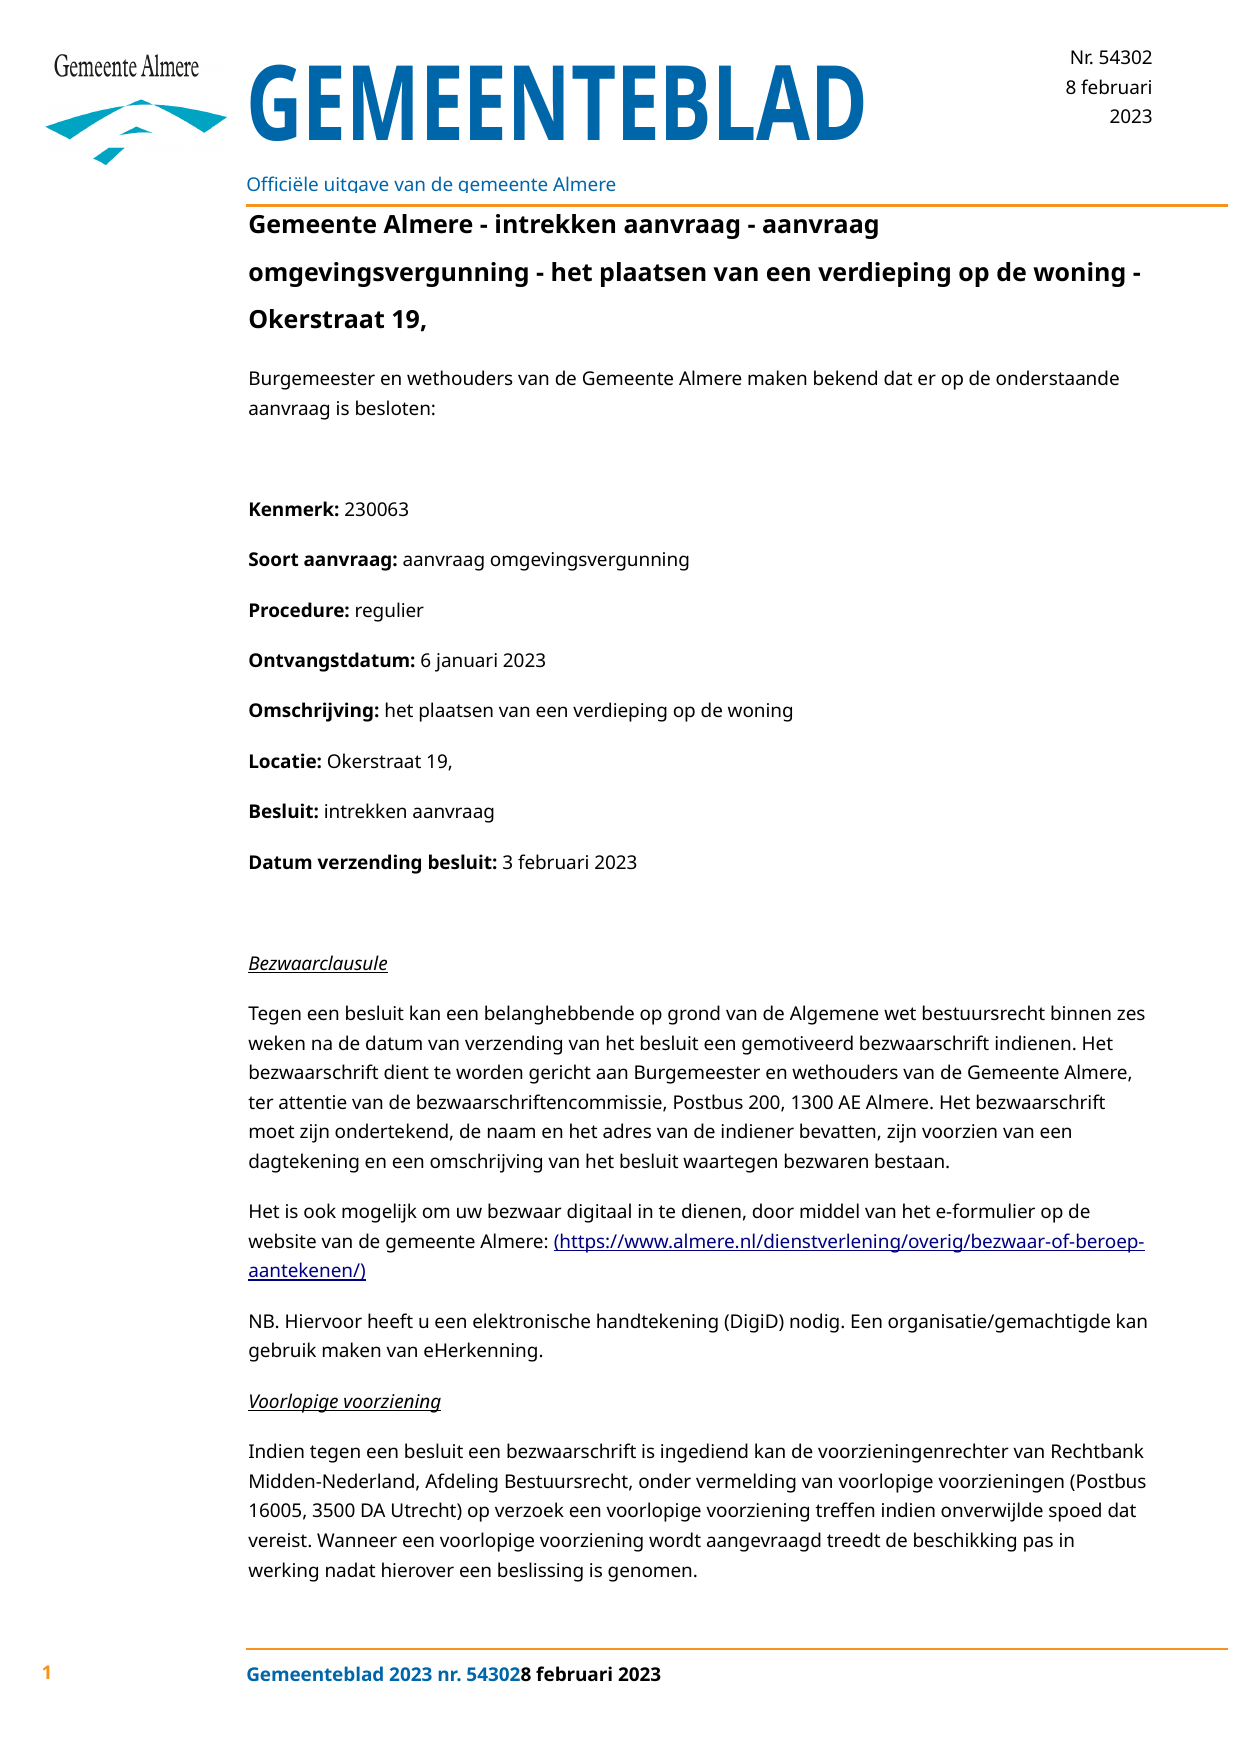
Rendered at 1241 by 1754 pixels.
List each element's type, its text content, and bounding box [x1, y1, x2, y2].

text NB. Hiervoor heeft u een elektronische handtekening (DigiD) nodig. Een organisatie/gemachtigde kan gebruik maken van eHerkenning. [248, 1308, 1152, 1363]
text Voorlopige voorziening [248, 1388, 1152, 1414]
text Burgemeester en wethouders van de Gemeente Almere maken bekend dat er op de onderstaande aanvraag is besloten: [248, 366, 1152, 421]
text Indien tegen een besluit een bezwaarschrift is ingediend kan de voorzieningenrechter van Rechtbank Midden-Nederland, Afdeling Bestuursrecht, onder vermelding van voorlopige voorzieningen (Postbus 16005, 3500 DA Utrecht) op verzoek een voorlopige voorziening treffen indien onverwijlde spoed dat vereist. Wanneer een voorlopige voorziening wordt aangevraagd treedt de beschikking pas in werking nadat hierover een beslissing is genomen. [248, 1438, 1152, 1582]
text Ontvangstdatum: 6 januari 2023 [248, 647, 1152, 673]
text Locatie: Okerstraat 19, [248, 748, 1152, 774]
text Bezwaarclausule [248, 950, 1152, 975]
text Datum verzending besluit: 3 februari 2023 [248, 849, 1152, 874]
text Kenmerk: 230063 [248, 496, 1152, 522]
text Procedure: regulier [248, 597, 1152, 622]
text Het is ook mogelijk om uw bezwaar digitaal in te dienen, door middel van het e-formulier op de website van de gemeente Almere: (https://www.almere.nl/dienstverlening/overig/bezwaar-of-beroep-aantekenen/) [248, 1198, 1152, 1283]
picture [41, 47, 231, 172]
text Besluit: intrekken aanvraag [248, 798, 1152, 824]
text Soort aanvraag: aanvraag omgevingsvergunning [248, 546, 1152, 572]
text Omschrijving: het plaatsen van een verdieping op de woning [248, 698, 1152, 723]
text Tegen een besluit kan een belanghebbende op grond van de Algemene wet bestuursrecht binnen zes weken na de datum van verzending van het besluit een gemotiveerd bezwaarschrift indienen. Het bezwaarschrift dient te worden gericht aan Burgemeester en wethouders van de Gemeente Almere, ter attentie van de bezwaarschriftencommissie, Postbus 200, 1300 AE Almere. Het bezwaarschrift moet zijn ondertekend, de naam en het adres van de indiener bevatten, zijn voorzien van een dagtekening en een omschrijving van het besluit waartegen bezwaren bestaan. [248, 1000, 1152, 1174]
text Gemeente Almere - intrekken aanvraag - aanvraag omgevingsvergunning - het plaatsen van een verdieping op de woning - Okerstraat 19, [248, 207, 1152, 336]
